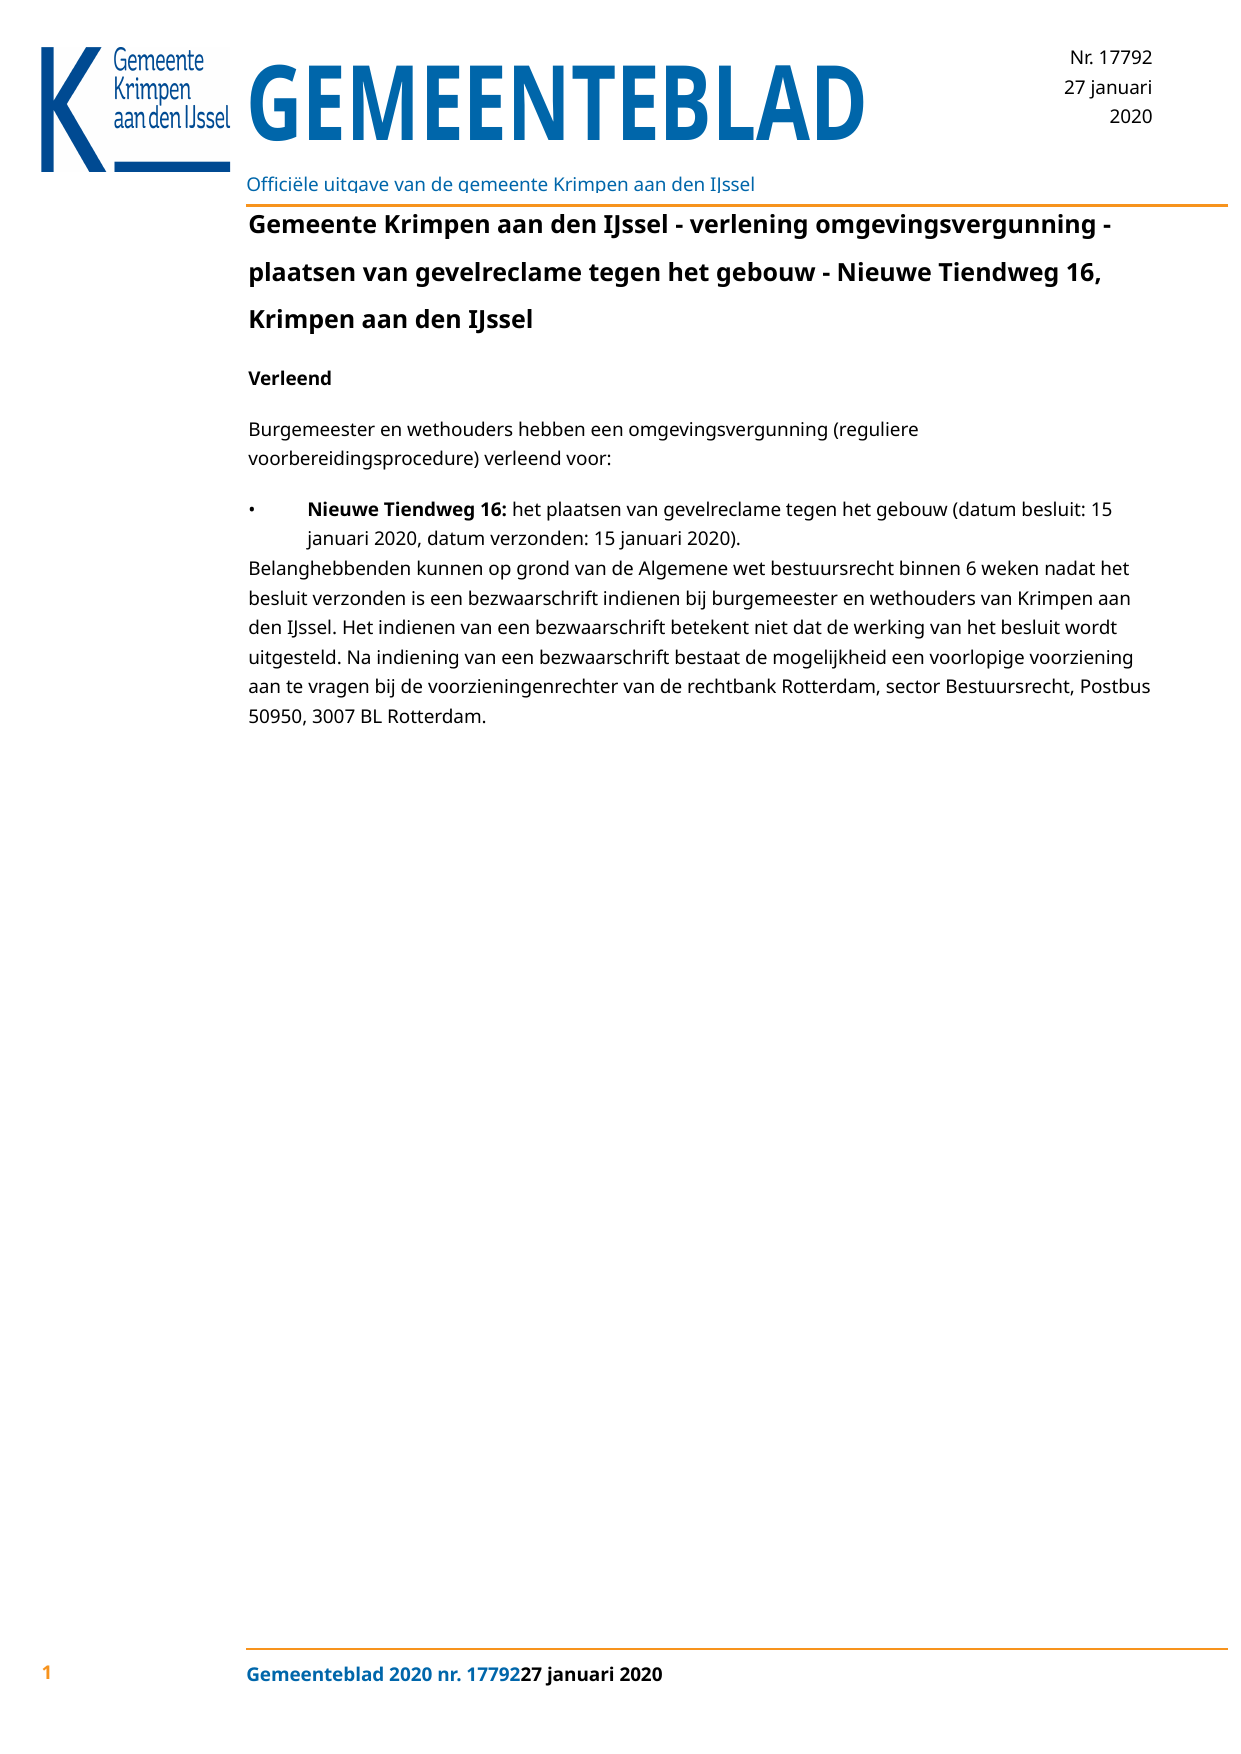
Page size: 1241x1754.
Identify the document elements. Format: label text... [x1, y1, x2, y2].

text Burgemeester en wethouders hebben een omgevingsvergunning (reguliere voorbereidingsprocedure) verleend voor: [248, 416, 1152, 471]
picture [41, 47, 231, 172]
text Belanghebbenden kunnen op grond van de Algemene wet bestuursrecht binnen 6 weken nadat het besluit verzonden is een bezwaarschrift indienen bij burgemeester en wethouders van Krimpen aan den IJssel. Het indienen van een bezwaarschrift betekent niet dat de werking van het besluit wordt uitgesteld. Na indiening van een bezwaarschrift bestaat de mogelijkheid een voorlopige voorziening aan te vragen bij de voorzieningenrechter van de rechtbank Rotterdam, sector Bestuursrecht, Postbus 50950, 3007 BL Rotterdam. [248, 555, 1152, 729]
list Nieuwe Tiendweg 16: het plaatsen van gevelreclame tegen het gebouw (datum besluit: 15 januari 2020, datum verzonden: 15 januari 2020). [248, 496, 1152, 551]
text Verleend [248, 366, 1152, 391]
text Gemeente Krimpen aan den IJssel - verlening omgevingsvergunning - plaatsen van gevelreclame tegen het gebouw - Nieuwe Tiendweg 16, Krimpen aan den IJssel [248, 207, 1152, 336]
